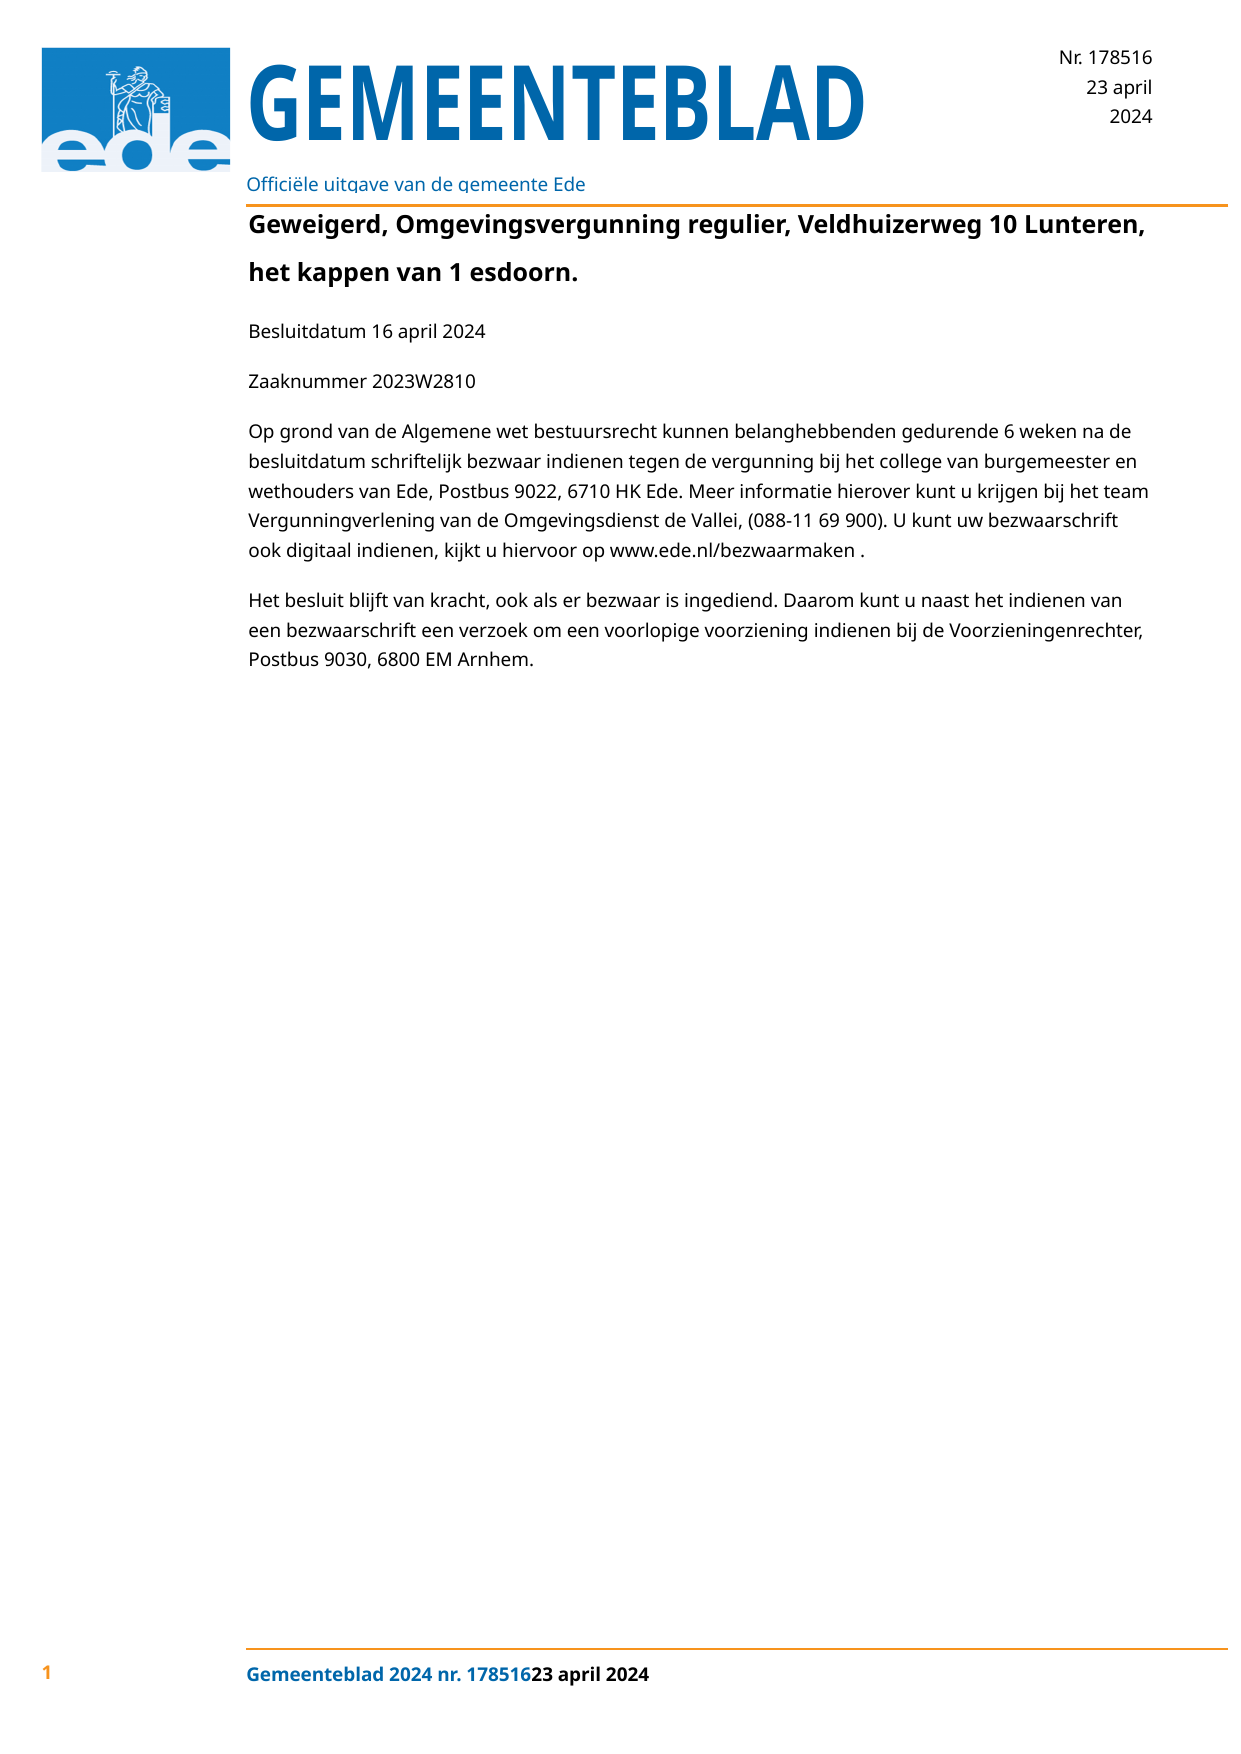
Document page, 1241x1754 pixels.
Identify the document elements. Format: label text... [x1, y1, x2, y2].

text Geweigerd, Omgevingsvergunning regulier, Veldhuizerweg 10 Lunteren, het kappen van 1 esdoorn. [248, 207, 1152, 288]
picture [41, 47, 231, 172]
text Besluitdatum 16 april 2024 [248, 318, 1152, 344]
text Zaaknummer 2023W2810 [248, 368, 1152, 394]
text Het besluit blijft van kracht, ook als er bezwaar is ingediend. Daarom kunt u naast het indienen van een bezwaarschrift een verzoek om een voorlopige voorziening indienen bij de Voorzieningenrechter, Postbus 9030, 6800 EM Arnhem. [248, 587, 1152, 672]
text Op grond van de Algemene wet bestuursrecht kunnen belanghebbenden gedurende 6 weken na de besluitdatum schriftelijk bezwaar indienen tegen de vergunning bij het college van burgemeester en wethouders van Ede, Postbus 9022, 6710 HK Ede. Meer informatie hierover kunt u krijgen bij het team Vergunningverlening van de Omgevingsdienst de Vallei, (088-11 69 900). U kunt uw bezwaarschrift ook digitaal indienen, kijkt u hiervoor op www.ede.nl/bezwaarmaken . [248, 419, 1152, 563]
